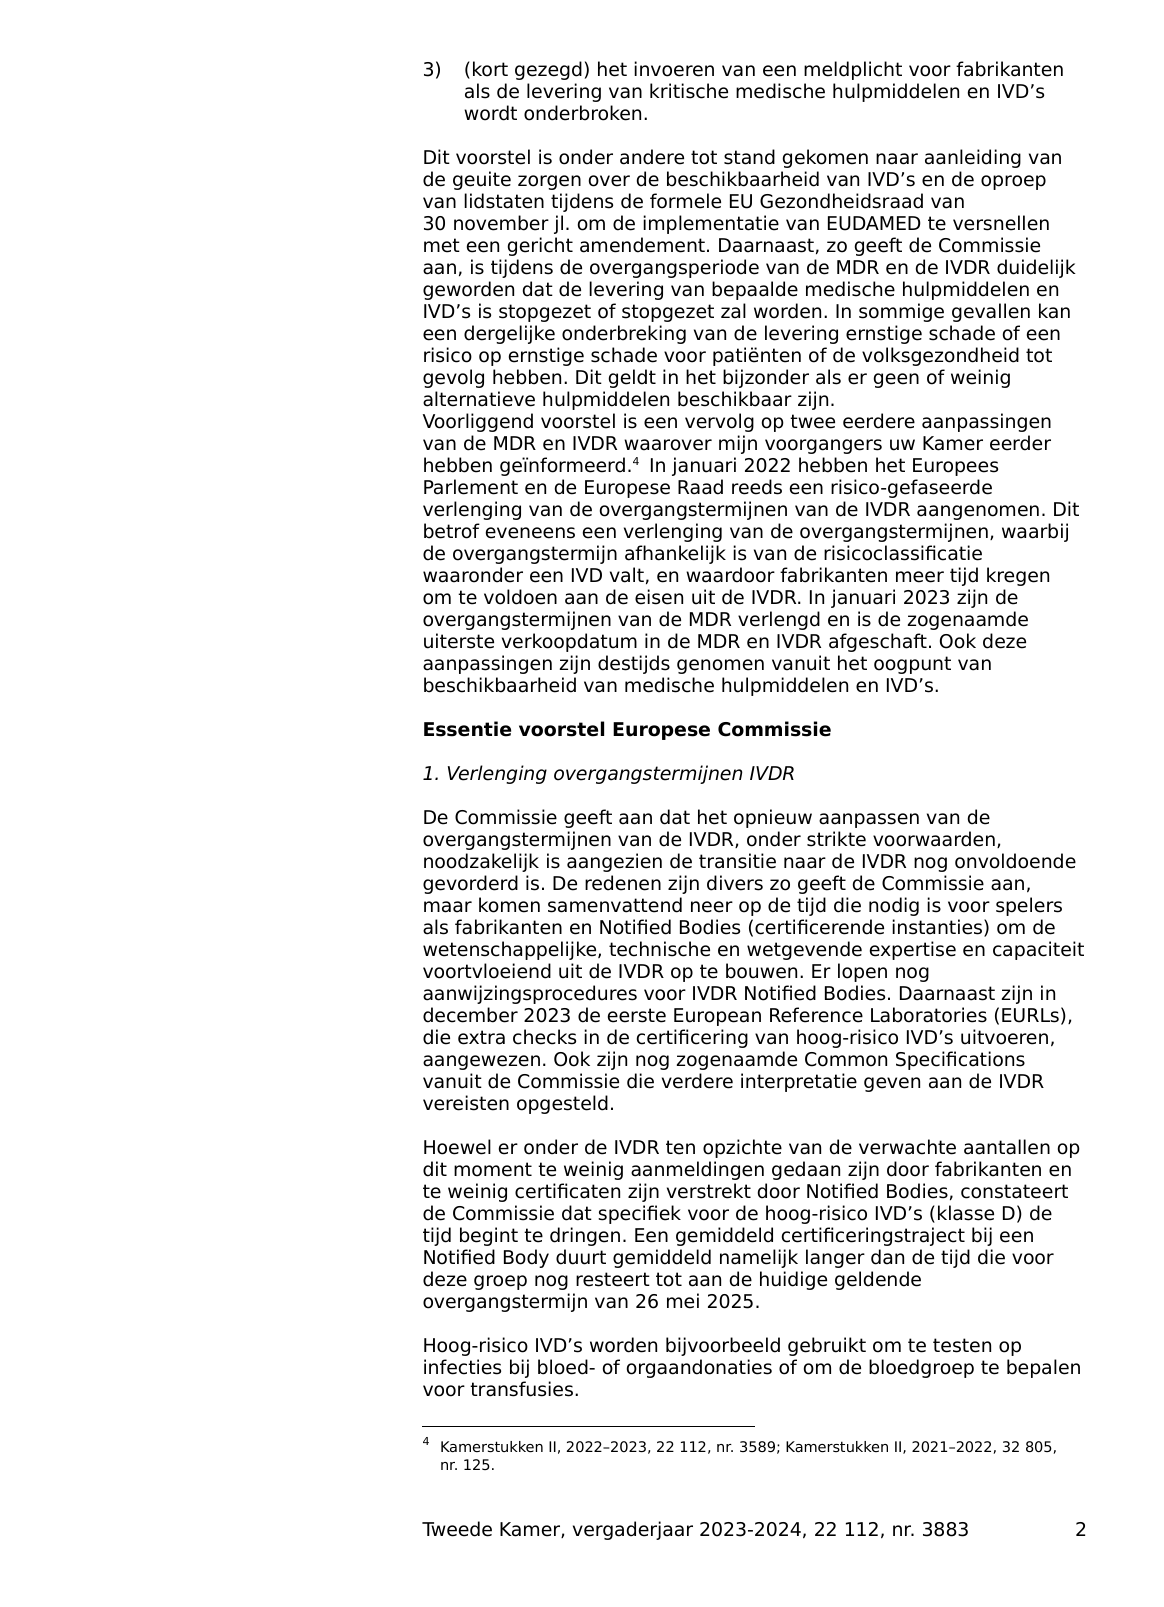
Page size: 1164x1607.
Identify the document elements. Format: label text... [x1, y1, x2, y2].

text Hoog-risico IVD’s worden bijvoorbeeld gebruikt om te testen op infecties bij bloed- of orgaandonaties of om de bloedgroep te bepalen voor transfusies. [422, 1335, 1087, 1401]
subtitle Essentie voorstel Europese Commissie [422, 719, 1087, 741]
text De Commissie geeft aan dat het opnieuw aanpassen van de overgangstermijnen van de IVDR, onder strikte voorwaarden, noodzakelijk is aangezien de transitie naar de IVDR nog onvoldoende gevorderd is. De redenen zijn divers zo geeft de Commissie aan, maar komen samenvattend neer op de tijd die nodig is voor spelers als fabrikanten en Notified Bodies (certificerende instanties) om de wetenschappelijke, technische en wetgevende expertise en capaciteit voortvloeiend uit de IVDR op te bouwen. Er lopen nog aanwijzingsprocedures voor IVDR Notified Bodies. Daarnaast zijn in december 2023 de eerste European Reference Laboratories (EURLs), die extra checks in de certificering van hoog-risico IVD’s uitvoeren, aangewezen. Ook zijn nog zogenaamde Common Specifications vanuit de Commissie die verdere interpretatie geven aan de IVDR vereisten opgesteld. [422, 807, 1087, 1115]
text Voorliggend voorstel is een vervolg op twee eerdere aanpassingen van de MDR en IVDR waarover mijn voorgangers uw Kamer eerder hebben geïnformeerd. In januari 2022 hebben het Europees Parlement en de Europese Raad reeds een risico-gefaseerde verlenging van de overgangstermijnen van de IVDR aangenomen. Dit betrof eveneens een verlenging van de overgangstermijnen, waarbij de overgangstermijn afhankelijk is van de risicoclassificatie waaronder een IVD valt, en waardoor fabrikanten meer tijd kregen om te voldoen aan de eisen uit de IVDR. In januari 2023 zijn de overgangstermijnen van de MDR verlengd en is de zogenaamde uiterste verkoopdatum in de MDR en IVDR afgeschaft. Ook deze aanpassingen zijn destijds genomen vanuit het oogpunt van beschikbaarheid van medische hulpmiddelen en IVD’s. [422, 411, 1087, 697]
subtitle 1. Verlenging overgangstermijnen IVDR [422, 763, 1087, 785]
text 3) (kort gezegd) het invoeren van een meldplicht voor fabrikanten als de levering van kritische medische hulpmiddelen en IVD’s wordt onderbroken. [422, 59, 1087, 125]
text Kamerstukken II, 2022–2023, 22 112, nr. 3589; Kamerstukken II, 2021–2022, 32 805, nr. 125. [422, 1435, 1087, 1474]
text Dit voorstel is onder andere tot stand gekomen naar aanleiding van de geuite zorgen over de beschikbaarheid van IVD’s en de oproep van lidstaten tijdens de formele EU Gezondheidsraad van 30 november jl. om de implementatie van EUDAMED te versnellen met een gericht amendement. Daarnaast, zo geeft de Commissie aan, is tijdens de overgangsperiode van de MDR en de IVDR duidelijk geworden dat de levering van bepaalde medische hulpmiddelen en IVD’s is stopgezet of stopgezet zal worden. In sommige gevallen kan een dergelijke onderbreking van de levering ernstige schade of een risico op ernstige schade voor patiënten of de volksgezondheid tot gevolg hebben. Dit geldt in het bijzonder als er geen of weinig alternatieve hulpmiddelen beschikbaar zijn. [422, 147, 1087, 411]
text Hoewel er onder de IVDR ten opzichte van de verwachte aantallen op dit moment te weinig aanmeldingen gedaan zijn door fabrikanten en te weinig certificaten zijn verstrekt door Notified Bodies, constateert de Commissie dat specifiek voor de hoog-risico IVD’s (klasse D) de tijd begint te dringen. Een gemiddeld certificeringstraject bij een Notified Body duurt gemiddeld namelijk langer dan de tijd die voor deze groep nog resteert tot aan de huidige geldende overgangstermijn van 26 mei 2025. [422, 1137, 1087, 1313]
